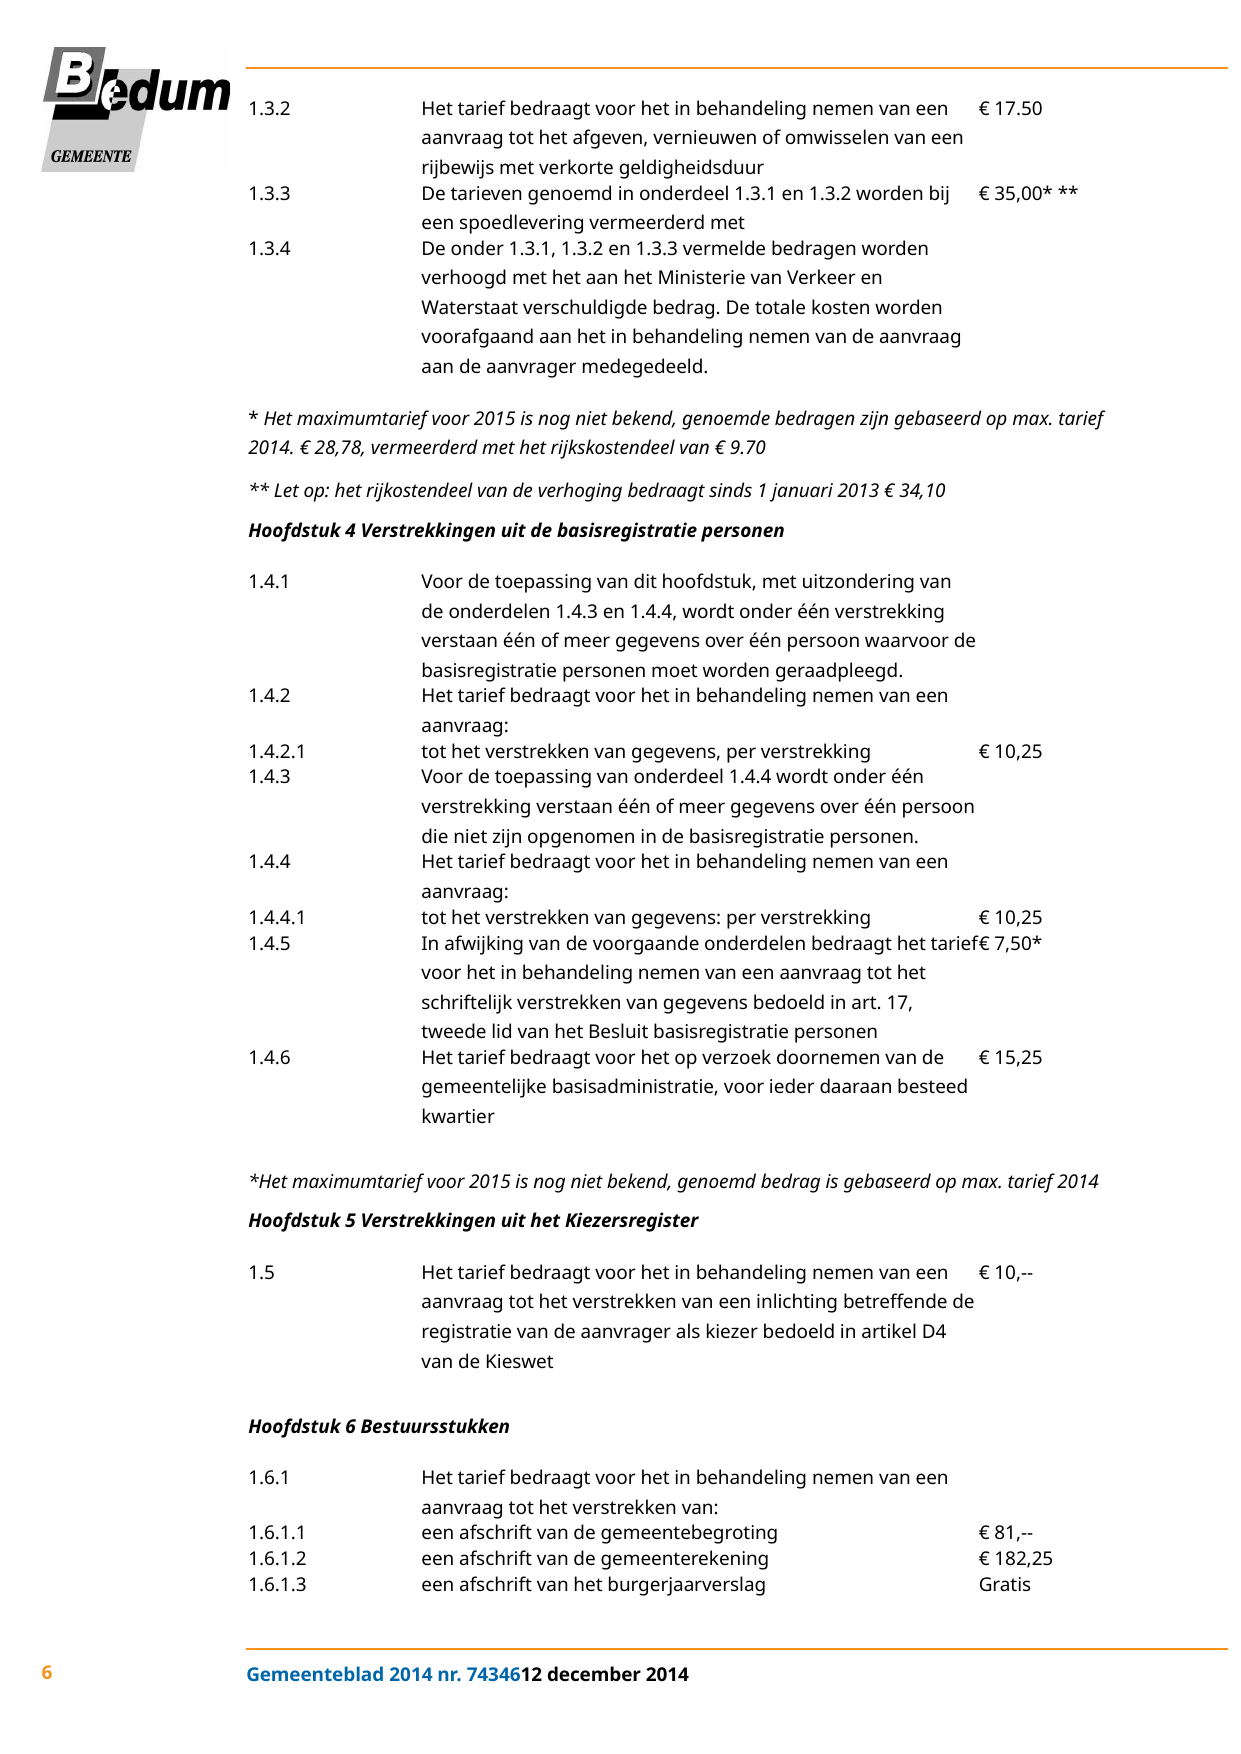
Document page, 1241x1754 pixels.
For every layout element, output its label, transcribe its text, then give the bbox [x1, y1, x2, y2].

text Hoofdstuk 5 Verstrekkingen uit het Kiezersregister [248, 1208, 1152, 1233]
table_cell € 10,25 [979, 738, 1152, 764]
table_cell 1.3.3 [248, 180, 421, 235]
text Hoofdstuk 6 Bestuursstukken [248, 1413, 1152, 1438]
table_cell In afwijking van de voorgaande onderdelen bedraagt het tarief voor het in behandeling nemen van een aanvraag tot het schriftelijk verstrekken van gegevens bedoeld in art. 17, tweede lid van het Besluit basisregistratie personen [421, 930, 978, 1044]
table_cell Het tarief bedraagt voor het op verzoek doornemen van de gemeentelijke basisadministratie, voor ieder daaraan besteed kwartier [421, 1044, 978, 1129]
table_cell € 10,25 [979, 904, 1152, 930]
table_cell 1.4.3 [248, 764, 421, 849]
table_header Het tarief bedraagt voor het in behandeling nemen van een aanvraag tot het verstrekken van: [421, 1464, 978, 1519]
table_cell [979, 764, 1152, 849]
table_cell € 17.50 [979, 95, 1152, 180]
table_cell 1.4.2 [248, 683, 421, 738]
table_cell 1.3.2 [248, 95, 421, 180]
table_cell [979, 235, 1152, 379]
text ** Let op: het rijkostendeel van de verhoging bedraagt sinds 1 januari 2013 € 34,10 [248, 477, 1152, 503]
picture [41, 47, 231, 172]
table_header € 10,-- [979, 1259, 1152, 1373]
table_cell [979, 683, 1152, 738]
table_cell 1.4.6 [248, 1044, 421, 1129]
table_cell 1.6.1.3 [248, 1571, 421, 1597]
table_cell Gratis [979, 1571, 1152, 1597]
table_cell tot het verstrekken van gegevens, per verstrekking [421, 738, 978, 764]
text * Het maximumtarief voor 2015 is nog niet bekend, genoemde bedragen zijn gebaseerd op max. tarief 2014. € 28,78, vermeerderd met het rijkskostendeel van € 9.70 [248, 405, 1152, 460]
table_header [979, 568, 1152, 683]
table_cell De onder 1.3.1, 1.3.2 en 1.3.3 vermelde bedragen worden verhoogd met het aan het Ministerie van Verkeer en Waterstaat verschuldigde bedrag. De totale kosten worden voorafgaand aan het in behandeling nemen van de aanvraag aan de aanvrager medegedeeld. [421, 235, 978, 379]
table_cell 1.4.4.1 [248, 904, 421, 930]
table_cell Het tarief bedraagt voor het in behandeling nemen van een aanvraag tot het afgeven, vernieuwen of omwisselen van een rijbewijs met verkorte geldigheidsduur [421, 95, 978, 180]
table_cell € 7,50* [979, 930, 1152, 1044]
table_cell een afschrift van het burgerjaarverslag [421, 1571, 978, 1597]
table_cell 1.6.1.1 [248, 1520, 421, 1545]
table_cell 1.4.2.1 [248, 738, 421, 764]
table_cell 1.4.5 [248, 930, 421, 1044]
table_cell [979, 849, 1152, 904]
table_cell € 15,25 [979, 1044, 1152, 1129]
table_cell € 81,-- [979, 1520, 1152, 1545]
table_cell 1.4.4 [248, 849, 421, 904]
table_cell € 182,25 [979, 1545, 1152, 1571]
table_cell De tarieven genoemd in onderdeel 1.3.1 en 1.3.2 worden bij een spoedlevering vermeerderd met [421, 180, 978, 235]
table_cell een afschrift van de gemeenterekening [421, 1545, 978, 1571]
table_cell 1.3.4 [248, 235, 421, 379]
table_cell Voor de toepassing van onderdeel 1.4.4 wordt onder één verstrekking verstaan één of meer gegevens over één persoon die niet zijn opgenomen in de basisregistratie personen. [421, 764, 978, 849]
table_cell tot het verstrekken van gegevens: per verstrekking [421, 904, 978, 930]
table_cell een afschrift van de gemeentebegroting [421, 1520, 978, 1545]
table_cell 1.6.1.2 [248, 1545, 421, 1571]
table_header Voor de toepassing van dit hoofdstuk, met uitzondering van de onderdelen 1.4.3 en 1.4.4, wordt onder één verstrekking verstaan één of meer gegevens over één persoon waarvoor de basisregistratie personen moet worden geraadpleegd. [421, 568, 978, 683]
text *Het maximumtarief voor 2015 is nog niet bekend, genoemd bedrag is gebaseerd op max. tarief 2014 [248, 1168, 1152, 1194]
table_cell € 35,00* ** [979, 180, 1152, 235]
table_header [979, 1464, 1152, 1519]
table_cell Het tarief bedraagt voor het in behandeling nemen van een aanvraag: [421, 849, 978, 904]
table_header Het tarief bedraagt voor het in behandeling nemen van een aanvraag tot het verstrekken van een inlichting betreffende de registratie van de aanvrager als kiezer bedoeld in artikel D4 van de Kieswet [421, 1259, 978, 1373]
table_header 1.5 [248, 1259, 421, 1373]
text Hoofdstuk 4 Verstrekkingen uit de basisregistratie personen [248, 517, 1152, 542]
table_header 1.6.1 [248, 1464, 421, 1519]
table_header 1.4.1 [248, 568, 421, 683]
table_cell Het tarief bedraagt voor het in behandeling nemen van een aanvraag: [421, 683, 978, 738]
